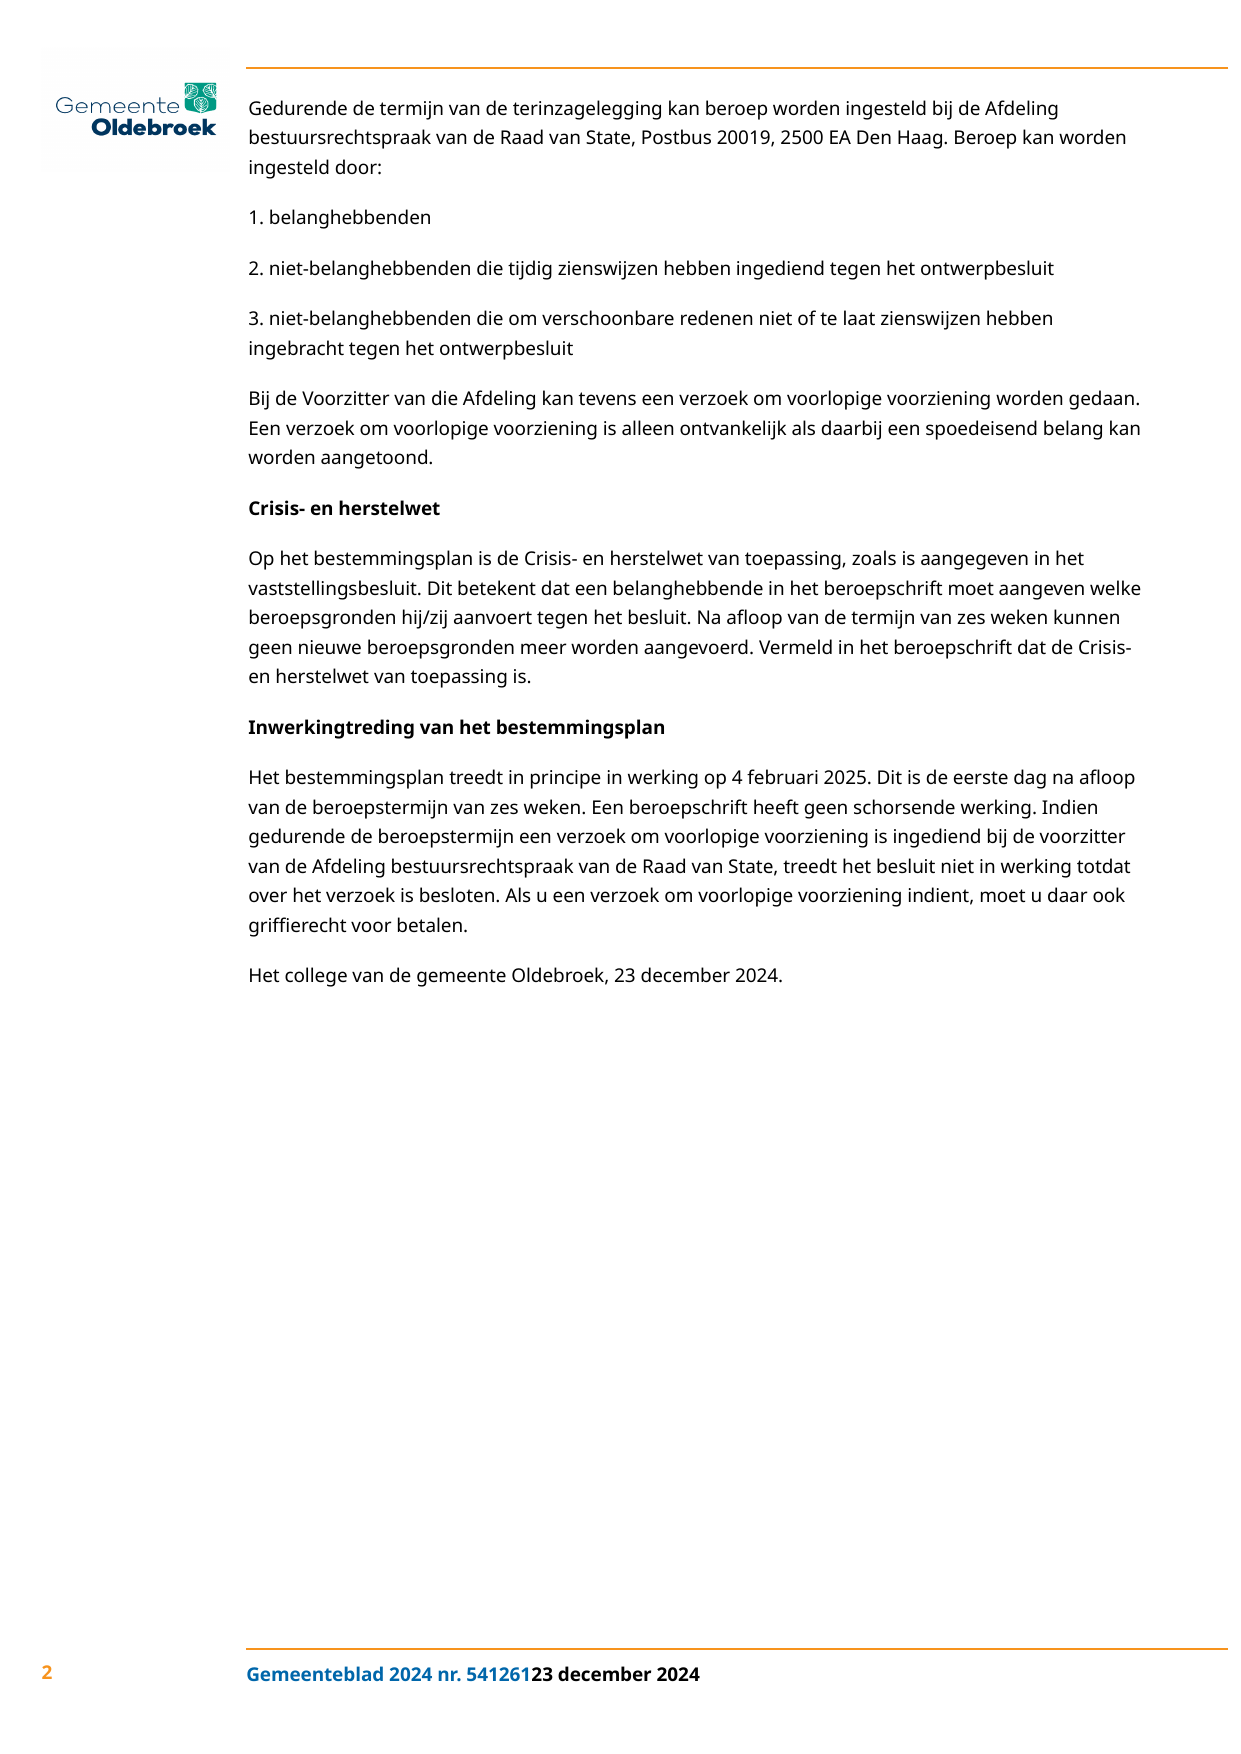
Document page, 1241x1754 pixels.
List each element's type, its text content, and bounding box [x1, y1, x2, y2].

text 1. belanghebbenden [248, 204, 1152, 230]
picture [41, 47, 231, 172]
text Crisis- en herstelwet [248, 495, 1152, 521]
text Het college van de gemeente Oldebroek, 23 december 2024. [248, 963, 1152, 988]
text Gedurende de termijn van de terinzagelegging kan beroep worden ingesteld bij de Afdeling bestuursrechtspraak van de Raad van State, Postbus 20019, 2500 EA Den Haag. Beroep kan worden ingesteld door: [248, 95, 1152, 180]
text Het bestemmingsplan treedt in principe in werking op 4 februari 2025. Dit is de eerste dag na afloop van de beroepstermijn van zes weken. Een beroepschrift heeft geen schorsende werking. Indien gedurende de beroepstermijn een verzoek om voorlopige voorziening is ingediend bij de voorzitter van de Afdeling bestuursrechtspraak van de Raad van State, treedt het besluit niet in werking totdat over het verzoek is besloten. Als u een verzoek om voorlopige voorziening indient, moet u daar ook griffierecht voor betalen. [248, 764, 1152, 938]
text Inwerkingtreding van het bestemmingsplan [248, 714, 1152, 740]
text Op het bestemmingsplan is de Crisis- en herstelwet van toepassing, zoals is aangegeven in het vaststellingsbesluit. Dit betekent dat een belanghebbende in het beroepschrift moet aangeven welke beroepsgronden hij/zij aanvoert tegen het besluit. Na afloop van de termijn van zes weken kunnen geen nieuwe beroepsgronden meer worden aangevoerd. Vermeld in het beroepschrift dat de Crisis- en herstelwet van toepassing is. [248, 545, 1152, 689]
text 3. niet-belanghebbenden die om verschoonbare redenen niet of te laat zienswijzen hebben ingebracht tegen het ontwerpbesluit [248, 305, 1152, 361]
text 2. niet-belanghebbenden die tijdig zienswijzen hebben ingediend tegen het ontwerpbesluit [248, 255, 1152, 281]
text Bij de Voorzitter van die Afdeling kan tevens een verzoek om voorlopige voorziening worden gedaan. Een verzoek om voorlopige voorziening is alleen ontvankelijk als daarbij een spoedeisend belang kan worden aangetoond. [248, 385, 1152, 470]
